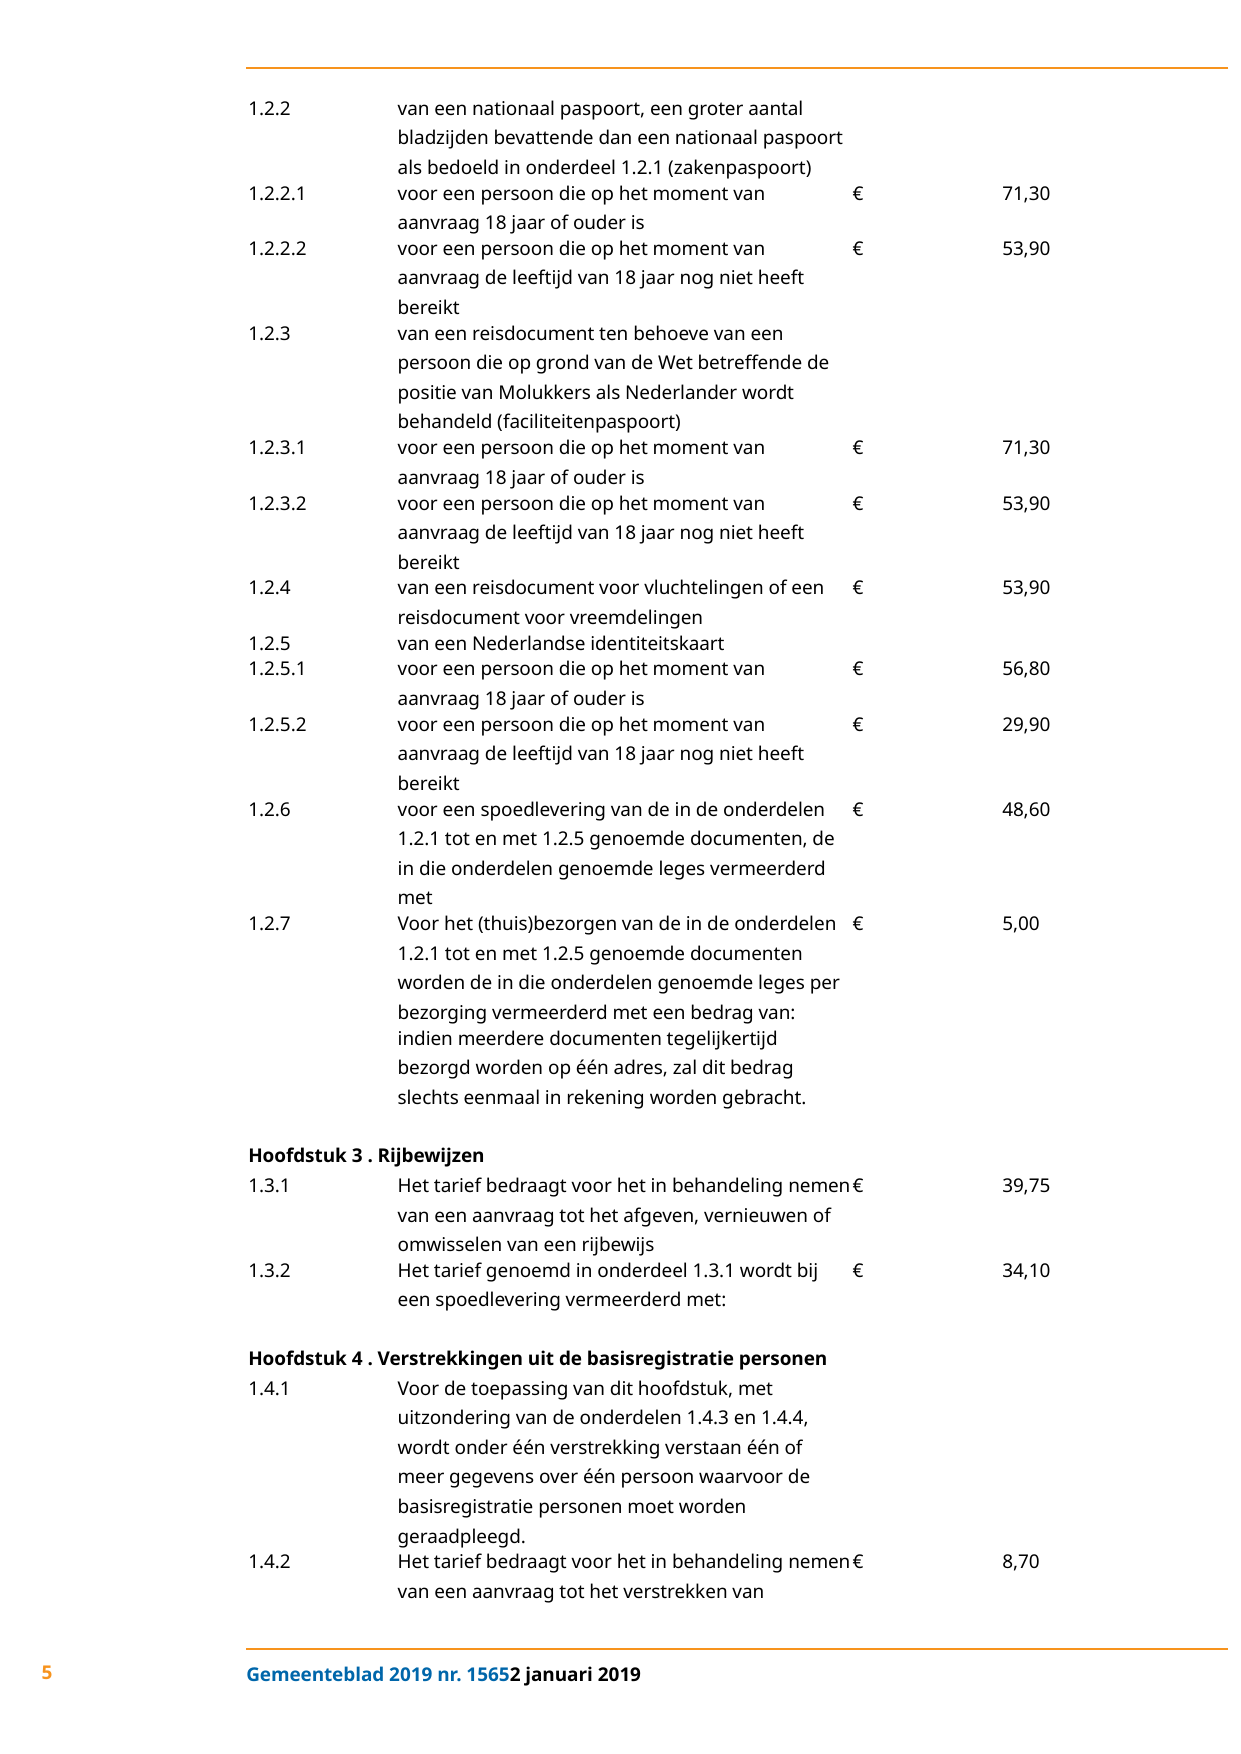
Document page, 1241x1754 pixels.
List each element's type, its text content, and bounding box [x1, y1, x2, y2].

table_header Voor de toepassing van dit hoofdstuk, met uitzondering van de onderdelen 1.4.3 en 1.4.4, wordt onder één verstrekking verstaan één of meer gegevens over één persoon waarvoor de basisregistratie personen moet worden geraadpleegd. [398, 1375, 852, 1548]
table_cell [1002, 1025, 1152, 1110]
table_header [853, 1375, 1002, 1548]
table_cell 1.2.3 [248, 320, 397, 434]
table_cell van een reisdocument ten behoeve van een persoon die op grond van de Wet betreffende de positie van Molukkers als Nederlander wordt behandeld (faciliteitenpaspoort) [398, 320, 852, 434]
table_header 1.3.1 [248, 1172, 397, 1257]
table_cell 1.2.2 [248, 95, 397, 180]
table_cell 53,90 [1002, 235, 1152, 320]
table_cell 53,90 [1002, 490, 1152, 574]
table_cell € [853, 1257, 1002, 1312]
table_cell van een Nederlandse identiteitskaart [398, 630, 852, 656]
table_cell 1.2.3.1 [248, 434, 397, 490]
table_cell 71,30 [1002, 180, 1152, 235]
table_header Het tarief bedraagt voor het in behandeling nemen van een aanvraag tot het afgeven, vernieuwen of omwisselen van een rijbewijs [398, 1172, 852, 1257]
table_cell 1.2.3.2 [248, 490, 397, 574]
table_header 1.4.1 [248, 1375, 397, 1548]
table_header 39,75 [1002, 1172, 1152, 1257]
table_cell € [853, 711, 1002, 796]
table_cell 34,10 [1002, 1257, 1152, 1312]
table_cell € [853, 1549, 1002, 1604]
table_cell 53,90 [1002, 575, 1152, 630]
table_cell Voor het (thuis)bezorgen van de in de onderdelen 1.2.1 tot en met 1.2.5 genoemde documenten worden de in die onderdelen genoemde leges per bezorging vermeerderd met een bedrag van: [398, 910, 852, 1025]
table_cell € [853, 910, 1002, 1025]
text Hoofdstuk 4 . Verstrekkingen uit de basisregistratie personen [248, 1345, 1152, 1371]
table_cell 29,90 [1002, 711, 1152, 796]
table_cell [853, 95, 1002, 180]
table_cell voor een persoon die op het moment van aanvraag de leeftijd van 18 jaar nog niet heeft bereikt [398, 711, 852, 796]
table_cell 5,00 [1002, 910, 1152, 1025]
table_cell [853, 320, 1002, 434]
table_cell 1.2.5 [248, 630, 397, 656]
text Hoofdstuk 3 . Rijbewijzen [248, 1142, 1152, 1168]
table_header [1002, 1375, 1152, 1548]
table_cell 48,60 [1002, 796, 1152, 910]
table_cell [853, 1025, 1002, 1110]
table_cell voor een persoon die op het moment van aanvraag de leeftijd van 18 jaar nog niet heeft bereikt [398, 235, 852, 320]
table_cell € [853, 434, 1002, 490]
table_cell 56,80 [1002, 656, 1152, 711]
table_cell [853, 630, 1002, 656]
table_cell 8,70 [1002, 1549, 1152, 1604]
table_cell Het tarief bedraagt voor het in behandeling nemen van een aanvraag tot het verstrekken van [398, 1549, 852, 1604]
table_cell [248, 1025, 397, 1110]
table_cell € [853, 235, 1002, 320]
table_cell [1002, 320, 1152, 434]
table_cell 1.2.7 [248, 910, 397, 1025]
table_cell € [853, 575, 1002, 630]
table_cell voor een persoon die op het moment van aanvraag 18 jaar of ouder is [398, 434, 852, 490]
table_cell 1.2.5.1 [248, 656, 397, 711]
table_cell 71,30 [1002, 434, 1152, 490]
table_cell 1.2.5.2 [248, 711, 397, 796]
table_cell 1.3.2 [248, 1257, 397, 1312]
table_cell € [853, 656, 1002, 711]
table_cell 1.2.4 [248, 575, 397, 630]
table_cell € [853, 796, 1002, 910]
table_cell voor een persoon die op het moment van aanvraag 18 jaar of ouder is [398, 180, 852, 235]
table_cell Het tarief genoemd in onderdeel 1.3.1 wordt bij een spoedlevering vermeerderd met: [398, 1257, 852, 1312]
table_cell voor een spoedlevering van de in de onderdelen 1.2.1 tot en met 1.2.5 genoemde documenten, de in die onderdelen genoemde leges vermeerderd met [398, 796, 852, 910]
table_cell 1.2.2.2 [248, 235, 397, 320]
table_cell [1002, 630, 1152, 656]
picture [41, 47, 231, 172]
table_cell van een reisdocument voor vluchtelingen of een reisdocument voor vreemdelingen [398, 575, 852, 630]
table_cell € [853, 490, 1002, 574]
table_cell [1002, 95, 1152, 180]
table_cell voor een persoon die op het moment van aanvraag 18 jaar of ouder is [398, 656, 852, 711]
table_header € [853, 1172, 1002, 1257]
table_cell 1.2.6 [248, 796, 397, 910]
table_cell € [853, 180, 1002, 235]
table_cell 1.2.2.1 [248, 180, 397, 235]
table_cell indien meerdere documenten tegelijkertijd bezorgd worden op één adres, zal dit bedrag slechts eenmaal in rekening worden gebracht. [398, 1025, 852, 1110]
table_cell 1.4.2 [248, 1549, 397, 1604]
table_cell van een nationaal paspoort, een groter aantal bladzijden bevattende dan een nationaal paspoort als bedoeld in onderdeel 1.2.1 (zakenpaspoort) [398, 95, 852, 180]
table_cell voor een persoon die op het moment van aanvraag de leeftijd van 18 jaar nog niet heeft bereikt [398, 490, 852, 574]
